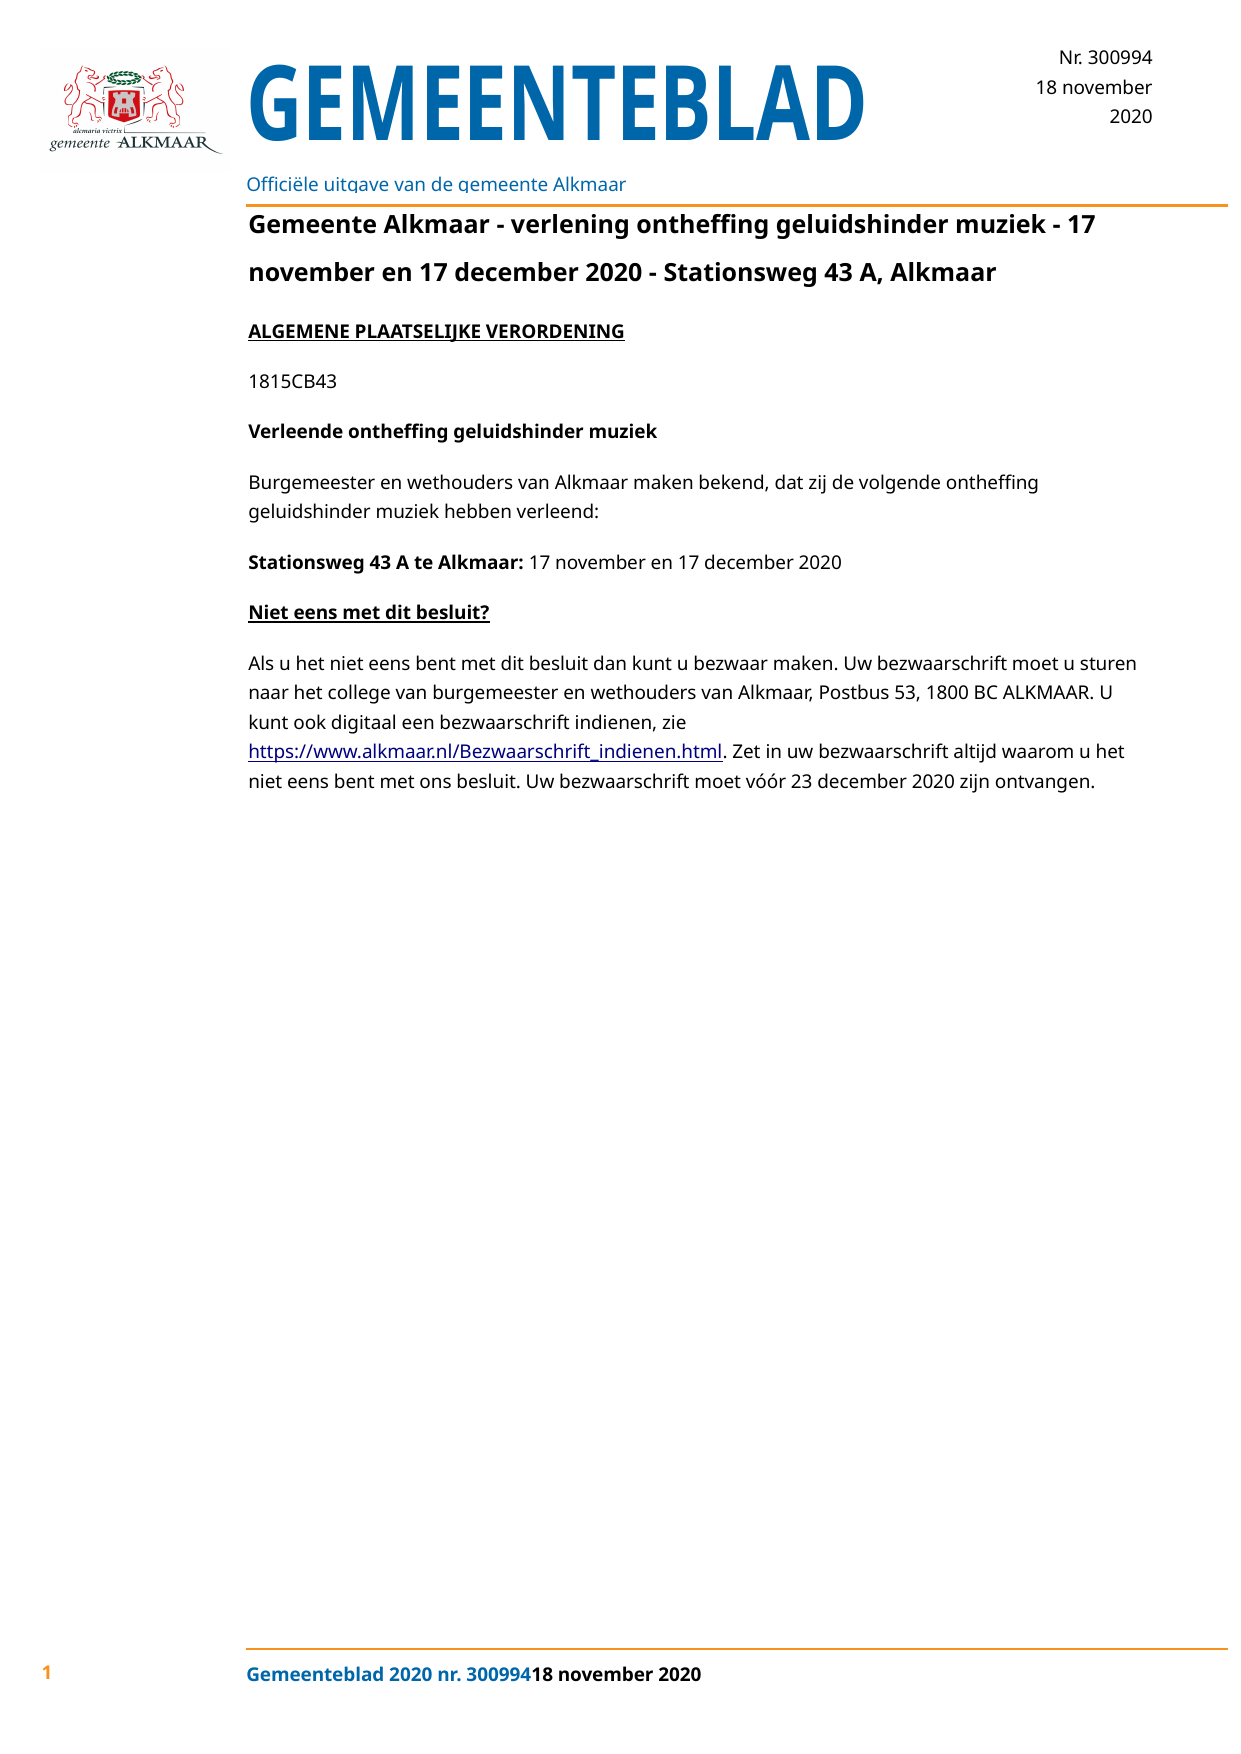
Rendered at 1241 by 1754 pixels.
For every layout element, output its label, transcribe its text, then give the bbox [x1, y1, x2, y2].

text Niet eens met dit besluit? [248, 599, 1152, 625]
text Verleende ontheffing geluidshinder muziek [248, 419, 1152, 444]
text Als u het niet eens bent met dit besluit dan kunt u bezwaar maken. Uw bezwaarschrift moet u sturen naar het college van burgemeester en wethouders van Alkmaar, Postbus 53, 1800 BC ALKMAAR. U kunt ook digitaal een bezwaarschrift indienen, zie https://www.alkmaar.nl/Bezwaarschrift_indienen.html. Zet in uw bezwaarschrift altijd waarom u het niet eens bent met ons besluit. Uw bezwaarschrift moet vóór 23 december 2020 zijn ontvangen. [248, 650, 1152, 794]
text 1815CB43 [248, 368, 1152, 394]
text Stationsweg 43 A te Alkmaar: 17 november en 17 december 2020 [248, 549, 1152, 575]
text Burgemeester en wethouders van Alkmaar maken bekend, dat zij de volgende ontheffing geluidshinder muziek hebben verleend: [248, 469, 1152, 524]
text Gemeente Alkmaar - verlening ontheffing geluidshinder muziek - 17 november en 17 december 2020 - Stationsweg 43 A, Alkmaar [248, 207, 1152, 288]
picture [41, 47, 231, 172]
text ALGEMENE PLAATSELIJKE VERORDENING [248, 318, 1152, 344]
